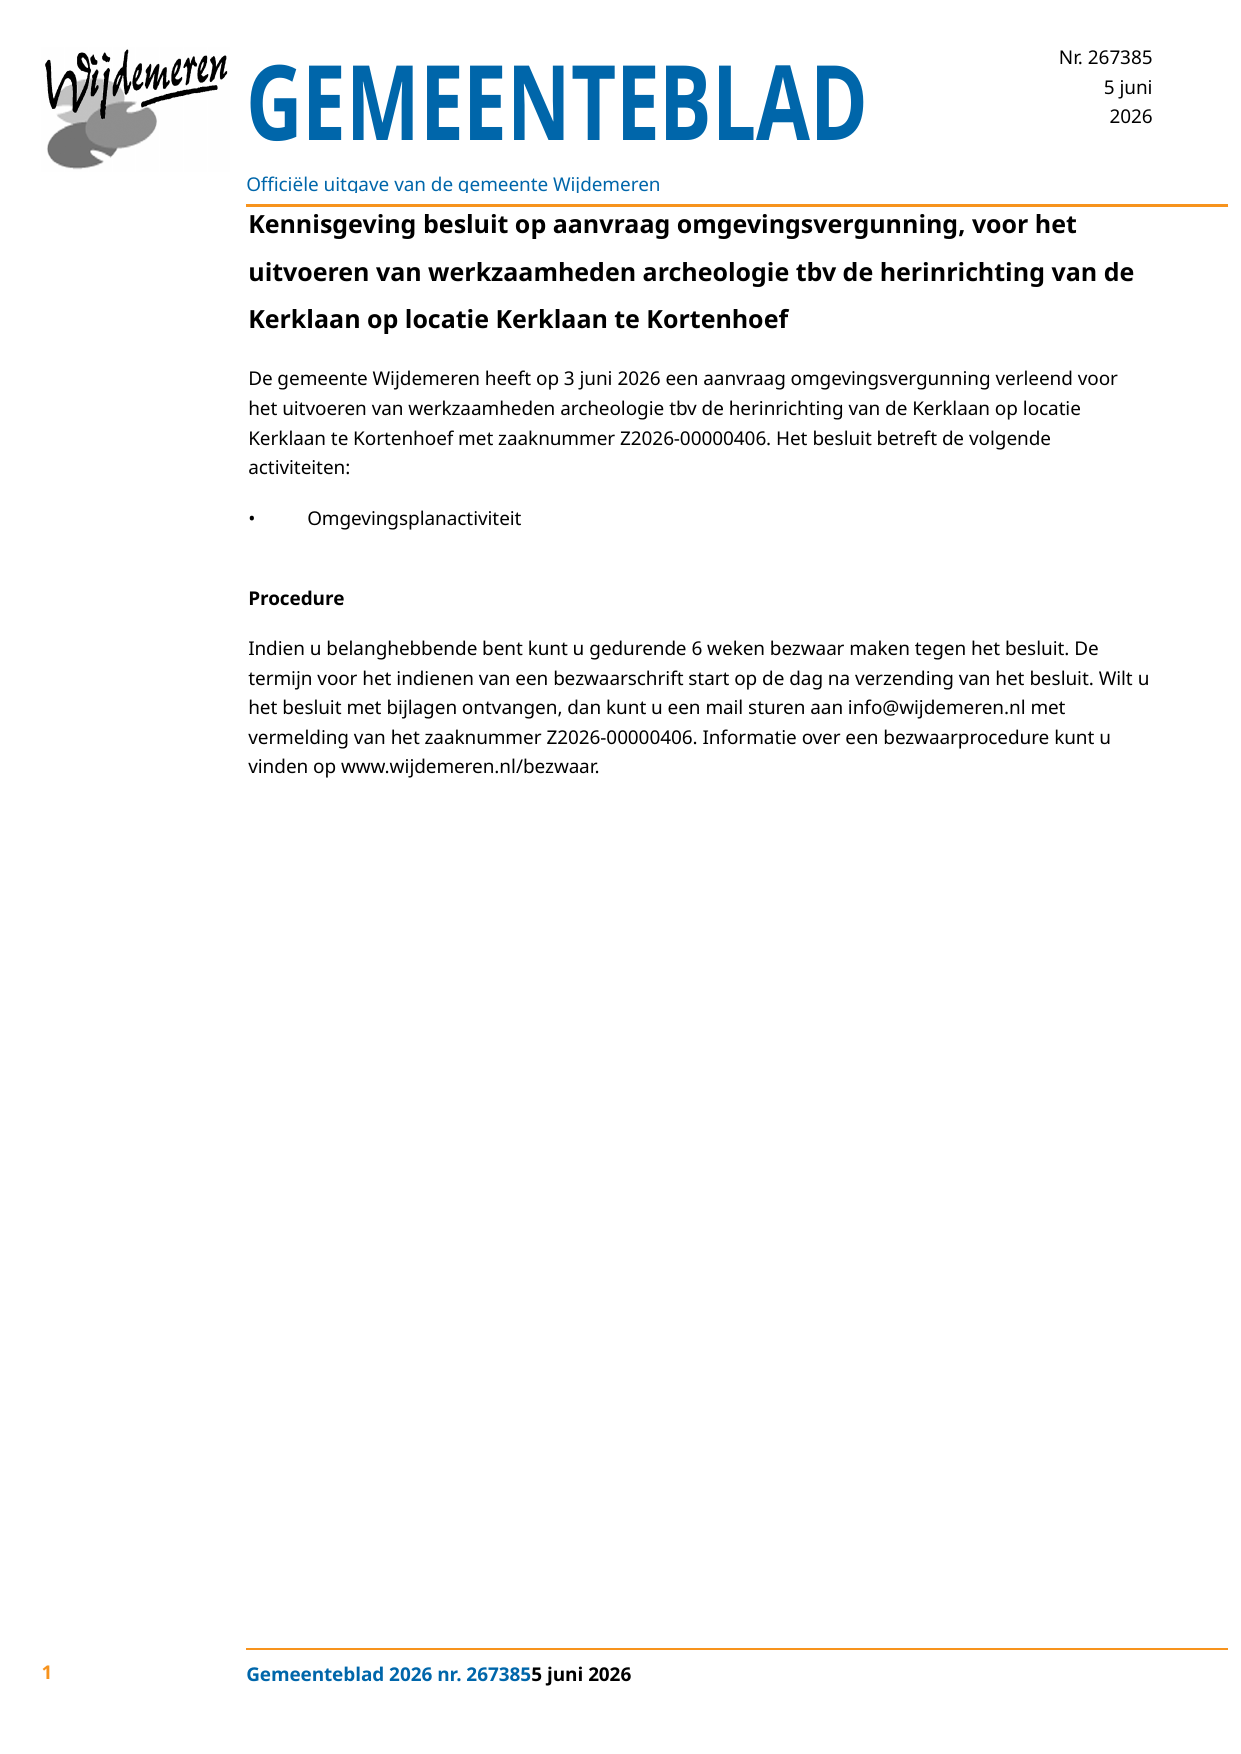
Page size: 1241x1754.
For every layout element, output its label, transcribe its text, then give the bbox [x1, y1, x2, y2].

text Procedure [248, 585, 1152, 610]
text De gemeente Wijdemeren heeft op 3 juni 2026 een aanvraag omgevingsvergunning verleend voor het uitvoeren van werkzaamheden archeologie tbv de herinrichting van de Kerklaan op locatie Kerklaan te Kortenhoef met zaaknummer Z2026-00000406. Het besluit betreft de volgende activiteiten: [248, 366, 1152, 480]
list Omgevingsplanactiviteit [248, 505, 1152, 530]
text Indien u belanghebbende bent kunt u gedurende 6 weken bezwaar maken tegen het besluit. De termijn voor het indienen van een bezwaarschrift start op de dag na verzending van het besluit. Wilt u het besluit met bijlagen ontvangen, dan kunt u een mail sturen aan info@wijdemeren.nl met vermelding van het zaaknummer Z2026-00000406. Informatie over een bezwaarprocedure kunt u vinden op www.wijdemeren.nl/bezwaar. [248, 635, 1152, 779]
text Kennisgeving besluit op aanvraag omgevingsvergunning, voor het uitvoeren van werkzaamheden archeologie tbv de herinrichting van de Kerklaan op locatie Kerklaan te Kortenhoef [248, 207, 1152, 336]
picture [41, 47, 231, 172]
